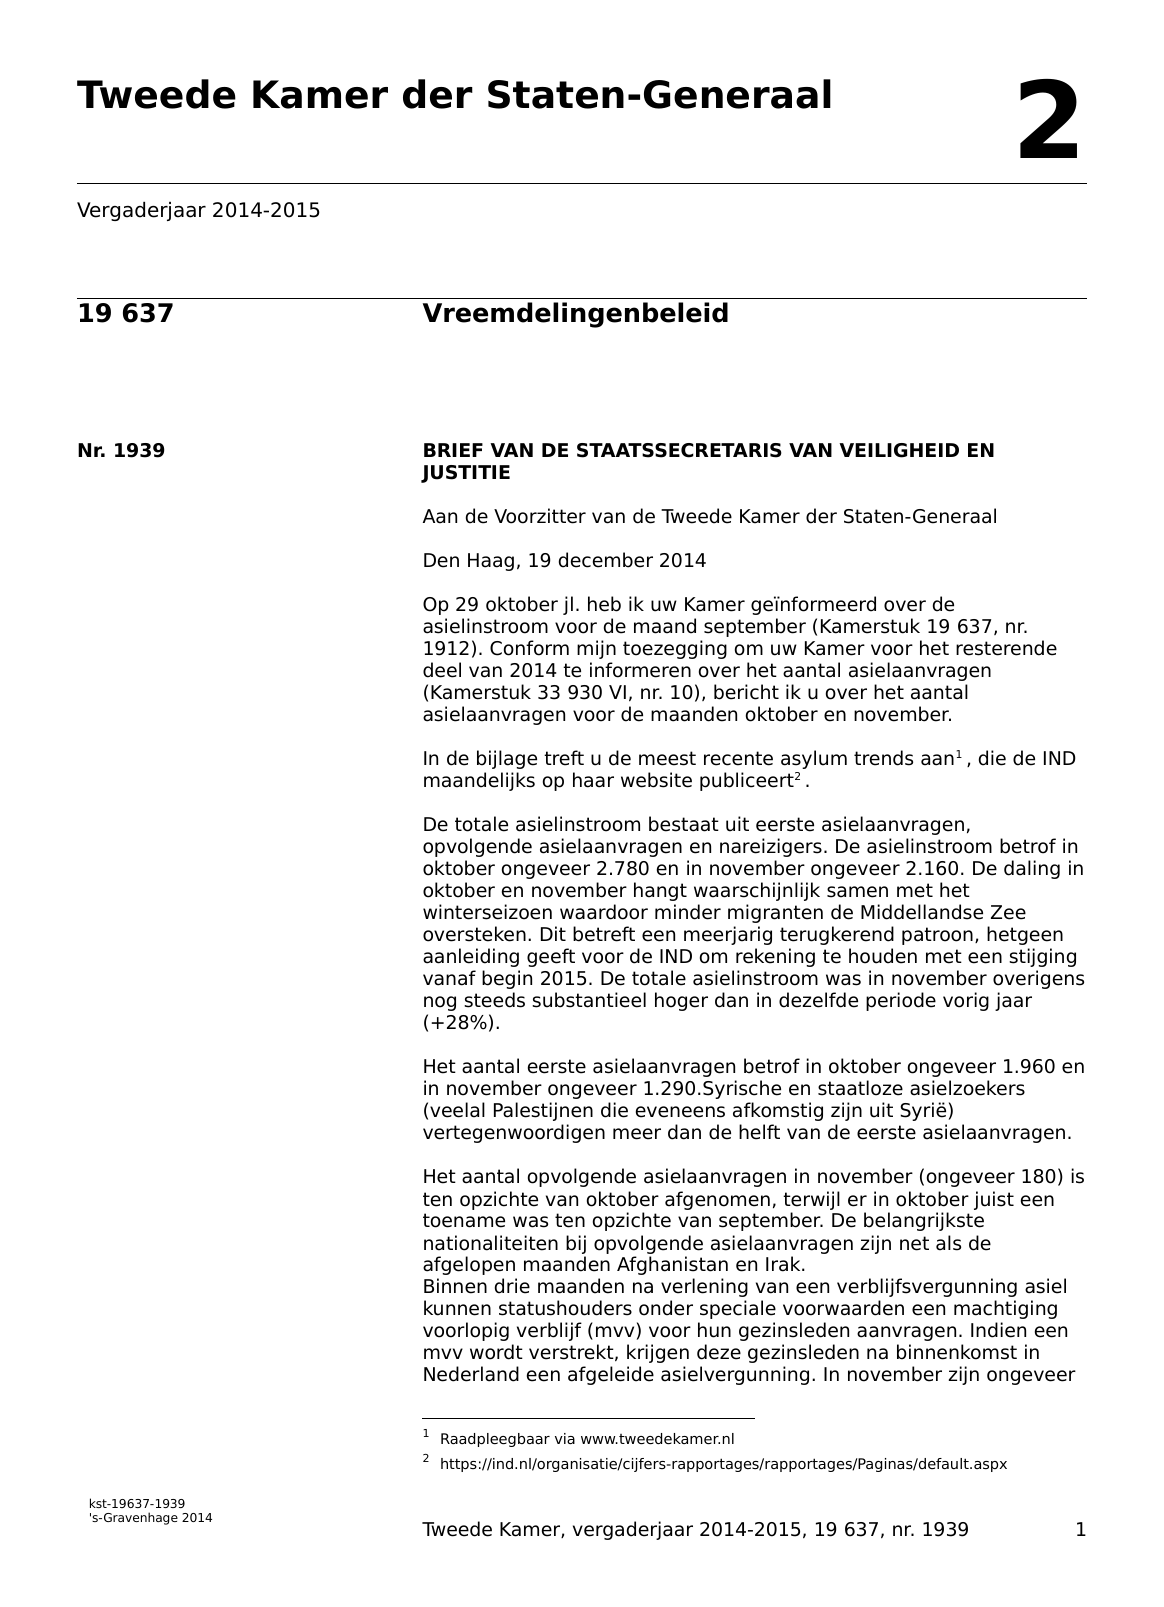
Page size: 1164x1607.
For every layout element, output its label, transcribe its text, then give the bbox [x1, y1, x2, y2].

subtitle 19 637 Vreemdelingenbeleid [77, 299, 1087, 329]
table_header 2 [886, 59, 1087, 183]
text Het aantal opvolgende asielaanvragen in november (ongeveer 180) is ten opzichte van oktober afgenomen, terwijl er in oktober juist een toename was ten opzichte van september. De belangrijkste nationaliteiten bij opvolgende asielaanvragen zijn net als de afgelopen maanden Afghanistan en Irak. [422, 1166, 1087, 1276]
text Aan de Voorzitter van de Tweede Kamer der Staten-Generaal [422, 506, 1087, 528]
text Den Haag, 19 december 2014 [422, 550, 1087, 572]
text Het aantal eerste asielaanvragen betrof in oktober ongeveer 1.960 en in november ongeveer 1.290.Syrische en staatloze asielzoekers (veelal Palestijnen die eveneens afkomstig zijn uit Syrië) vertegenwoordigen meer dan de helft van de eerste asielaanvragen. [422, 1056, 1087, 1144]
text 's-Gravenhage 2014 [88, 1511, 323, 1525]
subtitle Nr. 1939 BRIEF VAN DE STAATSSECRETARIS VAN VEILIGHEID EN JUSTITIE [77, 440, 1087, 484]
table_cell Vergaderjaar 2014-2015 [77, 184, 1087, 298]
text https://ind.nl/organisatie/cijfers-rapportages/rapportages/Paginas/default.aspx [422, 1452, 1087, 1474]
table_header Tweede Kamer der Staten-Generaal [77, 59, 886, 183]
text Binnen drie maanden na verlening van een verblijfsvergunning asiel kunnen statushouders onder speciale voorwaarden een machtiging voorlopig verblijf (mvv) voor hun gezinsleden aanvragen. Indien een mvv wordt verstrekt, krijgen deze gezinsleden na binnenkomst in Nederland een afgeleide asielvergunning. In november zijn ongeveer [422, 1276, 1087, 1386]
text Raadpleegbaar via www.tweedekamer.nl [422, 1427, 1087, 1449]
text In de bijlage treft u de meest recente asylum trends aan, die de IND maandelijks op haar website publiceert. [422, 748, 1087, 792]
text kst-19637-1939 [88, 1497, 323, 1511]
text Op 29 oktober jl. heb ik uw Kamer geïnformeerd over de asielinstroom voor de maand september (Kamerstuk 19 637, nr. 1912). Conform mijn toezegging om uw Kamer voor het resterende deel van 2014 te informeren over het aantal asielaanvragen (Kamerstuk 33 930 VI, nr. 10), bericht ik u over het aantal asielaanvragen voor de maanden oktober en november. [422, 594, 1087, 726]
text De totale asielinstroom bestaat uit eerste asielaanvragen, opvolgende asielaanvragen en nareizigers. De asielinstroom betrof in oktober ongeveer 2.780 en in november ongeveer 2.160. De daling in oktober en november hangt waarschijnlijk samen met het winterseizoen waardoor minder migranten de Middellandse Zee oversteken. Dit betreft een meerjarig terugkerend patroon, hetgeen aanleiding geeft voor de IND om rekening te houden met een stijging vanaf begin 2015. De totale asielinstroom was in november overigens nog steeds substantieel hoger dan in dezelfde periode vorig jaar (+28%). [422, 814, 1087, 1034]
